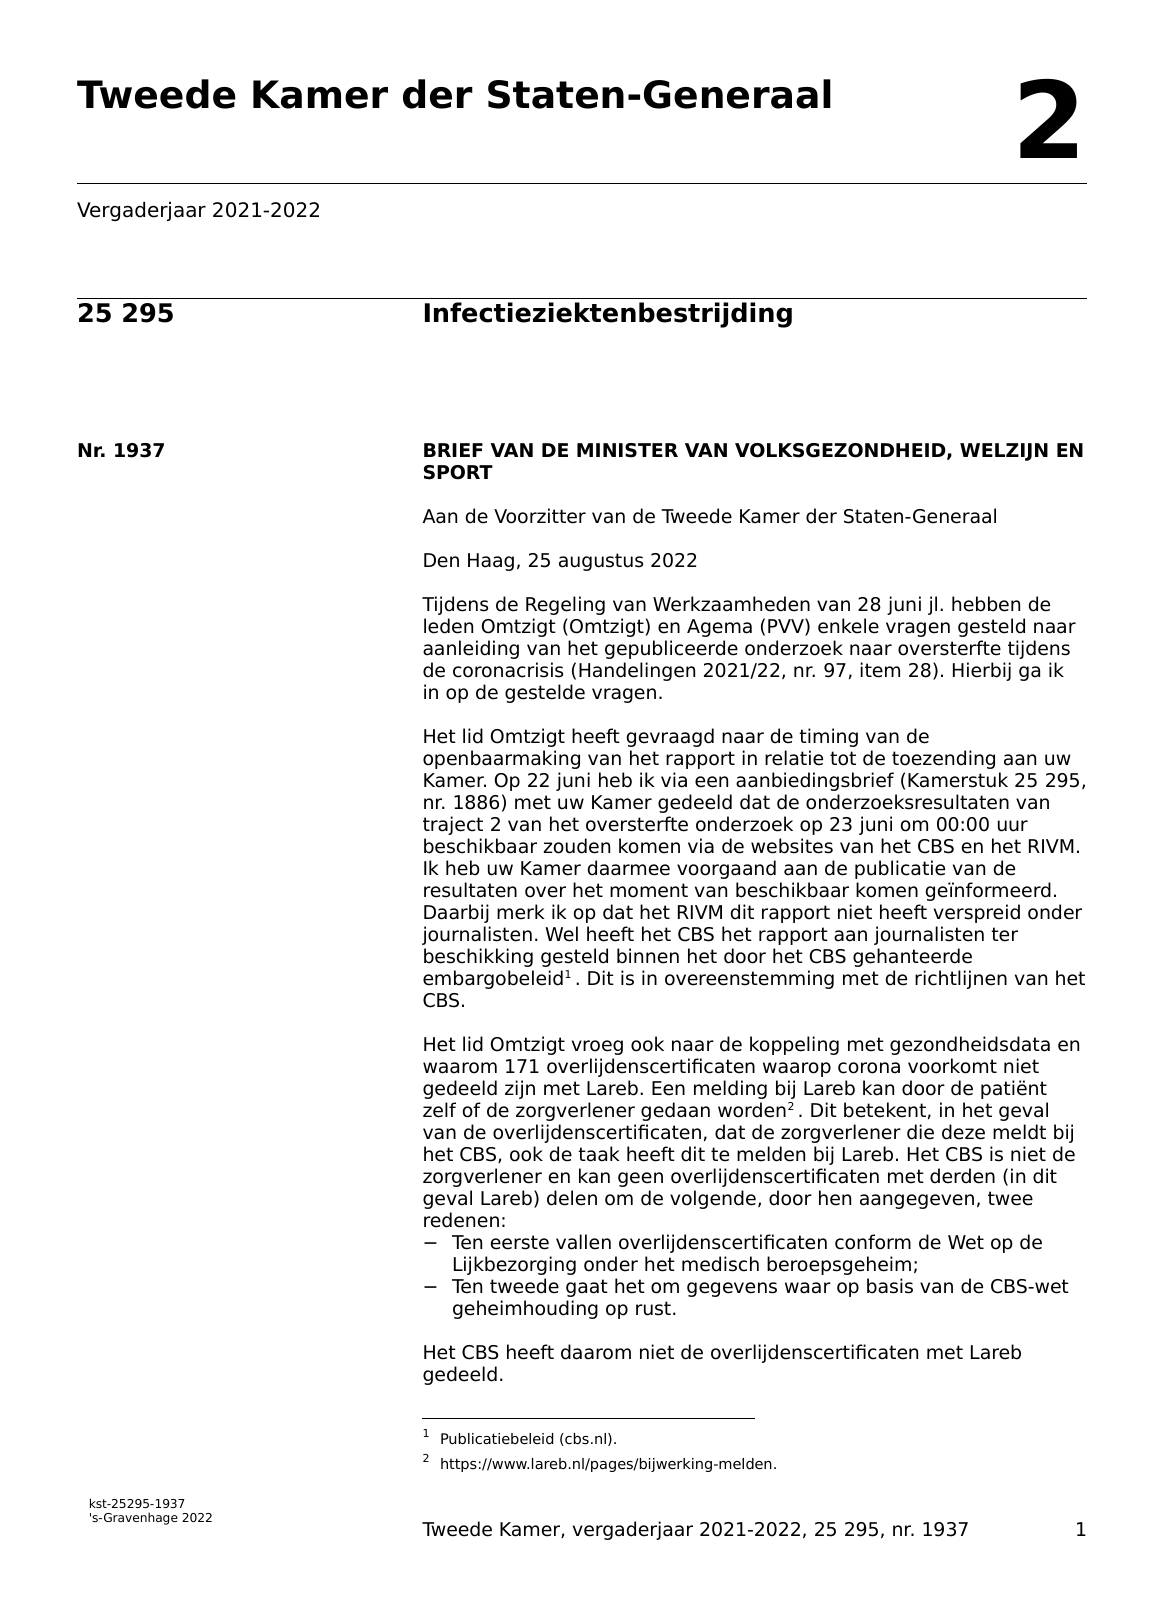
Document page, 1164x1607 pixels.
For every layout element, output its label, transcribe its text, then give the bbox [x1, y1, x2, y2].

table_cell Vergaderjaar 2021-2022 [77, 184, 1087, 298]
text Aan de Voorzitter van de Tweede Kamer der Staten-Generaal [422, 506, 1087, 528]
table_header Tweede Kamer der Staten-Generaal [77, 59, 886, 183]
table_header 2 [886, 59, 1087, 183]
text − Ten tweede gaat het om gegevens waar op basis van de CBS-wet geheimhouding op rust. [422, 1276, 1087, 1320]
text Het lid Omtzigt vroeg ook naar de koppeling met gezondheidsdata en waarom 171 overlijdenscertificaten waarop corona voorkomt niet gedeeld zijn met Lareb. Een melding bij Lareb kan door de patiënt zelf of de zorgverlener gedaan worden. Dit betekent, in het geval van de overlijdenscertificaten, dat de zorgverlener die deze meldt bij het CBS, ook de taak heeft dit te melden bij Lareb. Het CBS is niet de zorgverlener en kan geen overlijdenscertificaten met derden (in dit geval Lareb) delen om de volgende, door hen aangegeven, twee redenen: [422, 1034, 1087, 1232]
text Tijdens de Regeling van Werkzaamheden van 28 juni jl. hebben de leden Omtzigt (Omtzigt) en Agema (PVV) enkele vragen gesteld naar aanleiding van het gepubliceerde onderzoek naar oversterfte tijdens de coronacrisis (Handelingen 2021/22, nr. 97, item 28). Hierbij ga ik in op de gestelde vragen. [422, 594, 1087, 704]
text kst-25295-1937 [88, 1497, 323, 1511]
text https://www.lareb.nl/pages/bijwerking-melden. [422, 1452, 1087, 1474]
text Den Haag, 25 augustus 2022 [422, 550, 1087, 572]
text 's-Gravenhage 2022 [88, 1511, 323, 1525]
subtitle Nr. 1937 BRIEF VAN DE MINISTER VAN VOLKSGEZONDHEID, WELZIJN EN SPORT [77, 440, 1087, 484]
text Het CBS heeft daarom niet de overlijdenscertificaten met Lareb gedeeld. [422, 1342, 1087, 1386]
text Publicatiebeleid (cbs.nl). [422, 1427, 1087, 1449]
text Het lid Omtzigt heeft gevraagd naar de timing van de openbaarmaking van het rapport in relatie tot de toezending aan uw Kamer. Op 22 juni heb ik via een aanbiedingsbrief (Kamerstuk 25 295, nr. 1886) met uw Kamer gedeeld dat de onderzoeksresultaten van traject 2 van het oversterfte onderzoek op 23 juni om 00:00 uur beschikbaar zouden komen via de websites van het CBS en het RIVM. Ik heb uw Kamer daarmee voorgaand aan de publicatie van de resultaten over het moment van beschikbaar komen geïnformeerd. Daarbij merk ik op dat het RIVM dit rapport niet heeft verspreid onder journalisten. Wel heeft het CBS het rapport aan journalisten ter beschikking gesteld binnen het door het CBS gehanteerde embargobeleid. Dit is in overeenstemming met de richtlijnen van het CBS. [422, 726, 1087, 1012]
subtitle 25 295 Infectieziektenbestrijding [77, 299, 1087, 329]
text − Ten eerste vallen overlijdenscertificaten conform de Wet op de Lijkbezorging onder het medisch beroepsgeheim; [422, 1232, 1087, 1276]
